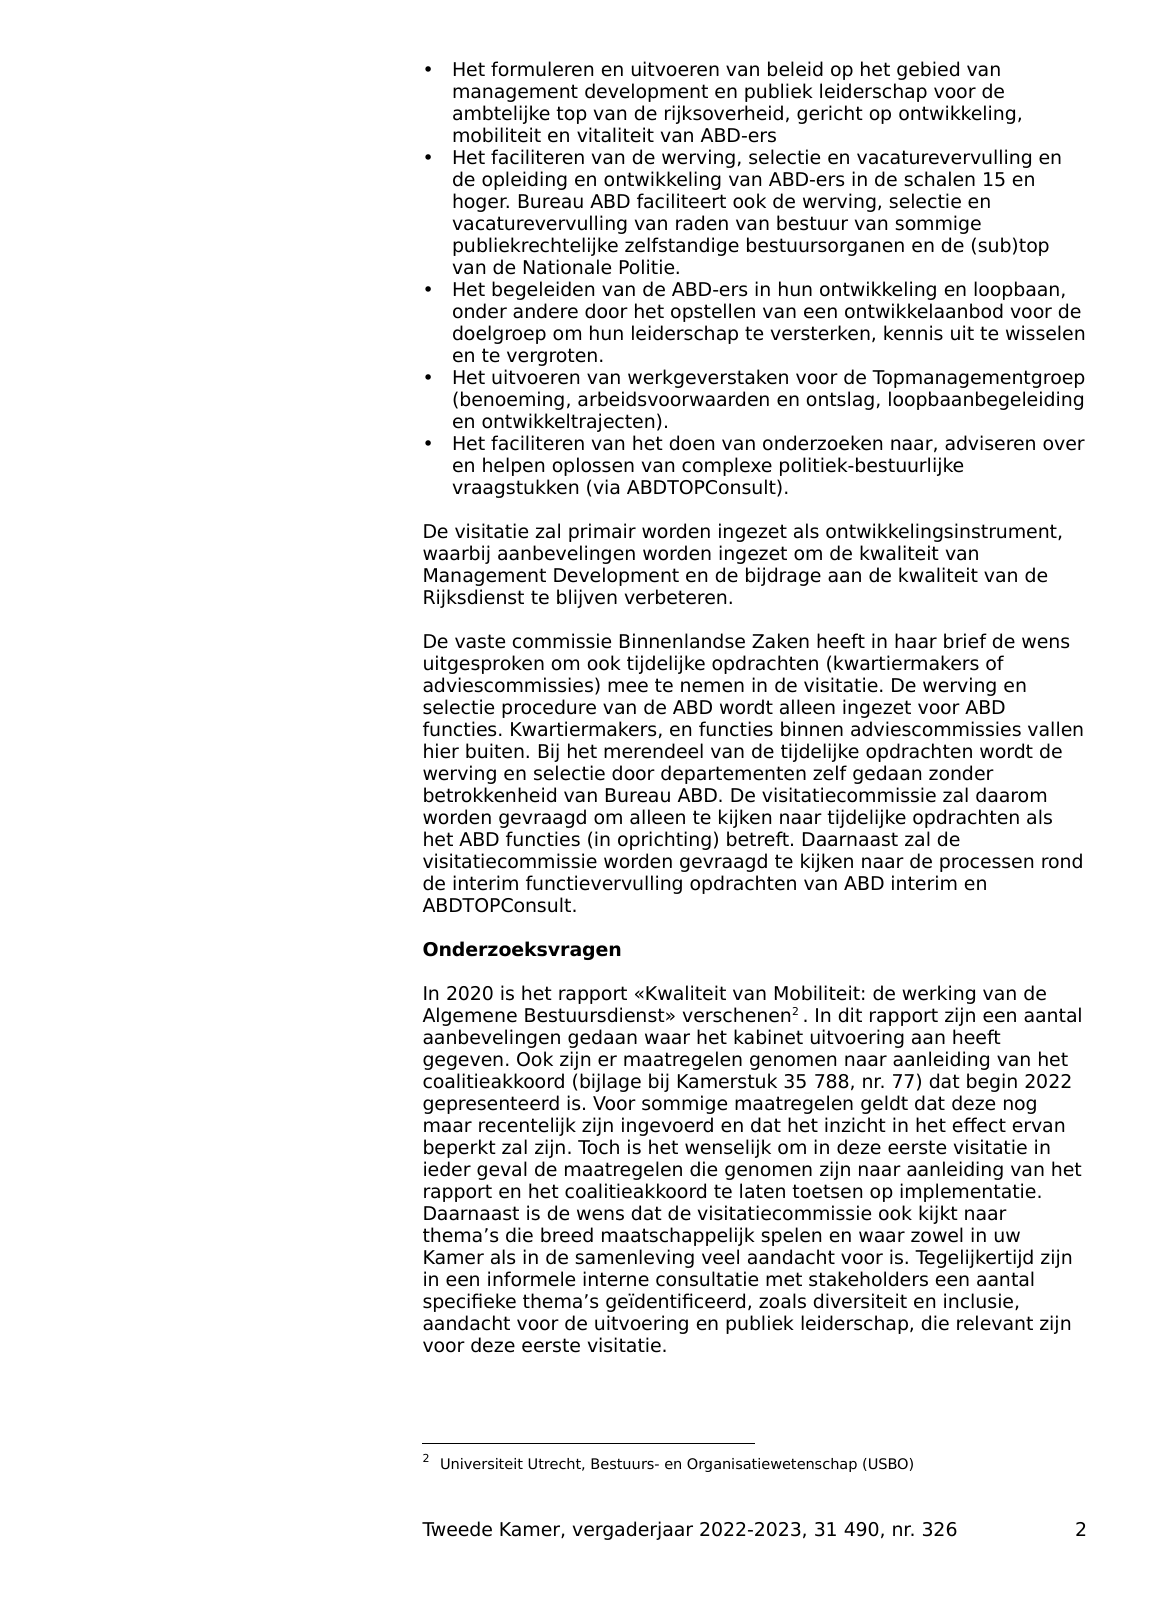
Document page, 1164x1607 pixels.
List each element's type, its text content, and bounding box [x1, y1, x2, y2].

text • Het begeleiden van de ABD-ers in hun ontwikkeling en loopbaan, onder andere door het opstellen van een ontwikkelaanbod voor de doelgroep om hun leiderschap te versterken, kennis uit te wisselen en te vergroten. [422, 279, 1087, 367]
text • Het uitvoeren van werkgeverstaken voor de Topmanagementgroep (benoeming, arbeidsvoorwaarden en ontslag, loopbaanbegeleiding en ontwikkeltrajecten). [422, 367, 1087, 433]
text • Het formuleren en uitvoeren van beleid op het gebied van management development en publiek leiderschap voor de ambtelijke top van de rijksoverheid, gericht op ontwikkeling, mobiliteit en vitaliteit van ABD-ers [422, 59, 1087, 147]
text • Het faciliteren van het doen van onderzoeken naar, adviseren over en helpen oplossen van complexe politiek-bestuurlijke vraagstukken (via ABDTOPConsult). [422, 433, 1087, 499]
text • Het faciliteren van de werving, selectie en vacaturevervulling en de opleiding en ontwikkeling van ABD-ers in de schalen 15 en hoger. Bureau ABD faciliteert ook de werving, selectie en vacaturevervulling van raden van bestuur van sommige publiekrechtelijke zelfstandige bestuursorganen en de (sub)top van de Nationale Politie. [422, 147, 1087, 279]
text De visitatie zal primair worden ingezet als ontwikkelingsinstrument, waarbij aanbevelingen worden ingezet om de kwaliteit van Management Development en de bijdrage aan de kwaliteit van de Rijksdienst te blijven verbeteren. [422, 521, 1087, 609]
text In 2020 is het rapport «Kwaliteit van Mobiliteit: de werking van de Algemene Bestuursdienst» verschenen. In dit rapport zijn een aantal aanbevelingen gedaan waar het kabinet uitvoering aan heeft gegeven. Ook zijn er maatregelen genomen naar aanleiding van het coalitieakkoord (bijlage bij Kamerstuk 35 788, nr. 77) dat begin 2022 gepresenteerd is. Voor sommige maatregelen geldt dat deze nog maar recentelijk zijn ingevoerd en dat het inzicht in het effect ervan beperkt zal zijn. Toch is het wenselijk om in deze eerste visitatie in ieder geval de maatregelen die genomen zijn naar aanleiding van het rapport en het coalitieakkoord te laten toetsen op implementatie. [422, 983, 1087, 1203]
subtitle Onderzoeksvragen [422, 939, 1087, 961]
text Daarnaast is de wens dat de visitatiecommissie ook kijkt naar thema’s die breed maatschappelijk spelen en waar zowel in uw Kamer als in de samenleving veel aandacht voor is. Tegelijkertijd zijn in een informele interne consultatie met stakeholders een aantal specifieke thema’s geïdentificeerd, zoals diversiteit en inclusie, aandacht voor de uitvoering en publiek leiderschap, die relevant zijn voor deze eerste visitatie. [422, 1203, 1087, 1357]
text De vaste commissie Binnenlandse Zaken heeft in haar brief de wens uitgesproken om ook tijdelijke opdrachten (kwartiermakers of adviescommissies) mee te nemen in de visitatie. De werving en selectie procedure van de ABD wordt alleen ingezet voor ABD functies. Kwartiermakers, en functies binnen adviescommissies vallen hier buiten. Bij het merendeel van de tijdelijke opdrachten wordt de werving en selectie door departementen zelf gedaan zonder betrokkenheid van Bureau ABD. De visitatiecommissie zal daarom worden gevraagd om alleen te kijken naar tijdelijke opdrachten als het ABD functies (in oprichting) betreft. Daarnaast zal de visitatiecommissie worden gevraagd te kijken naar de processen rond de interim functievervulling opdrachten van ABD interim en ABDTOPConsult. [422, 631, 1087, 917]
text Universiteit Utrecht, Bestuurs- en Organisatiewetenschap (USBO) [422, 1452, 1087, 1474]
